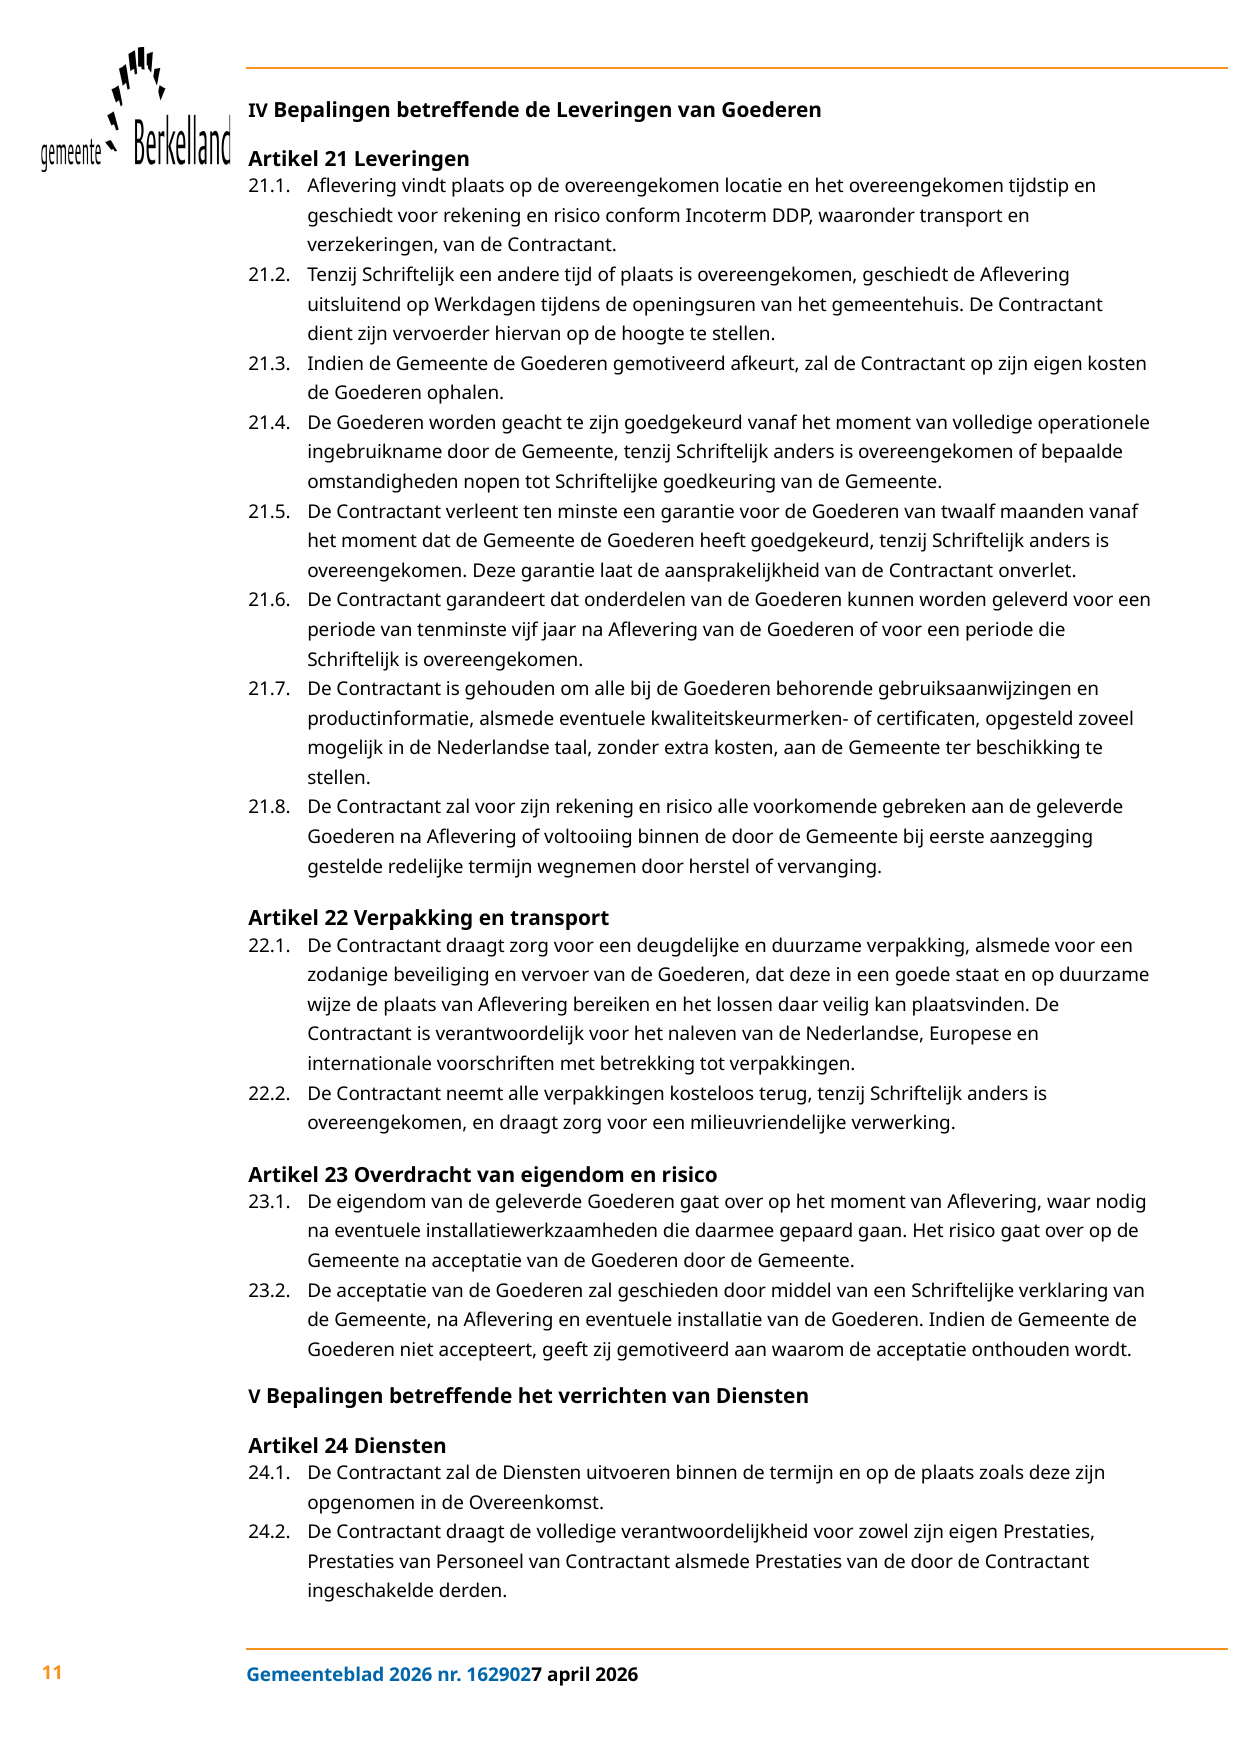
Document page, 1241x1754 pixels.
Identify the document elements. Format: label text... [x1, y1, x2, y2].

text IV Bepalingen betreffende de Leveringen van Goederen [248, 95, 1152, 123]
list De Goederen worden geacht te zijn goedgekeurd vanaf het moment van volledige operationele ingebruikname door de Gemeente, tenzij Schriftelijk anders is overeengekomen of bepaalde omstandigheden nopen tot Schriftelijke goedkeuring van de Gemeente. [248, 409, 1152, 494]
text Artikel 21 Leveringen [248, 144, 1152, 172]
list Indien de Gemeente de Goederen gemotiveerd afkeurt, zal de Contractant op zijn eigen kosten de Goederen ophalen. [248, 350, 1152, 405]
list De Contractant is gehouden om alle bij de Goederen behorende gebruiksaanwijzingen en productinformatie, alsmede eventuele kwaliteitskeurmerken- of certificaten, opgesteld zoveel mogelijk in de Nederlandse taal, zonder extra kosten, aan de Gemeente ter beschikking te stellen. [248, 675, 1152, 790]
list Aflevering vindt plaats op de overeengekomen locatie en het overeengekomen tijdstip en geschiedt voor rekening en risico conform Incoterm DDP, waaronder transport en verzekeringen, van de Contractant. [248, 172, 1152, 257]
text Artikel 24 Diensten [248, 1431, 1152, 1459]
list De Contractant draagt zorg voor een deugdelijke en duurzame verpakking, alsmede voor een zodanige beveiliging en vervoer van de Goederen, dat deze in een goede staat en op duurzame wijze de plaats van Aflevering bereiken en het lossen daar veilig kan plaatsvinden. De Contractant is verantwoordelijk voor het naleven van de Nederlandse, Europese en internationale voorschriften met betrekking tot verpakkingen. [248, 932, 1152, 1076]
text Artikel 22 Verpakking en transport [248, 903, 1152, 932]
picture [41, 47, 231, 172]
list De Contractant garandeert dat onderdelen van de Goederen kunnen worden geleverd voor een periode van tenminste vijf jaar na Aflevering van de Goederen of voor een periode die Schriftelijk is overeengekomen. [248, 587, 1152, 672]
list De Contractant verleent ten minste een garantie voor de Goederen van twaalf maanden vanaf het moment dat de Gemeente de Goederen heeft goedgekeurd, tenzij Schriftelijk anders is overeengekomen. Deze garantie laat de aansprakelijkheid van de Contractant onverlet. [248, 498, 1152, 583]
list De eigendom van de geleverde Goederen gaat over op het moment van Aflevering, waar nodig na eventuele installatiewerkzaamheden die daarmee gepaard gaan. Het risico gaat over op de Gemeente na acceptatie van de Goederen door de Gemeente. [248, 1188, 1152, 1273]
list De Contractant neemt alle verpakkingen kosteloos terug, tenzij Schriftelijk anders is overeengekomen, en draagt zorg voor een milieuvriendelijke verwerking. [248, 1080, 1152, 1135]
list De Contractant zal voor zijn rekening en risico alle voorkomende gebreken aan de geleverde Goederen na Aflevering of voltooiing binnen de door de Gemeente bij eerste aanzegging gestelde redelijke termijn wegnemen door herstel of vervanging. [248, 794, 1152, 879]
text Artikel 23 Overdracht van eigendom en risico [248, 1160, 1152, 1188]
list De acceptatie van de Goederen zal geschieden door middel van een Schriftelijke verklaring van de Gemeente, na Aflevering en eventuele installatie van de Goederen. Indien de Gemeente de Goederen niet accepteert, geeft zij gemotiveerd aan waarom de acceptatie onthouden wordt. [248, 1277, 1152, 1362]
list Tenzij Schriftelijk een andere tijd of plaats is overeengekomen, geschiedt de Aflevering uitsluitend op Werkdagen tijdens de openingsuren van het gemeentehuis. De Contractant dient zijn vervoerder hiervan op de hoogte te stellen. [248, 261, 1152, 346]
list De Contractant draagt de volledige verantwoordelijkheid voor zowel zijn eigen Prestaties, Prestaties van Personeel van Contractant alsmede Prestaties van de door de Contractant ingeschakelde derden. [248, 1518, 1152, 1603]
list De Contractant zal de Diensten uitvoeren binnen de termijn en op de plaats zoals deze zijn opgenomen in de Overeenkomst. [248, 1459, 1152, 1515]
text V Bepalingen betreffende het verrichten van Diensten [248, 1382, 1152, 1410]
